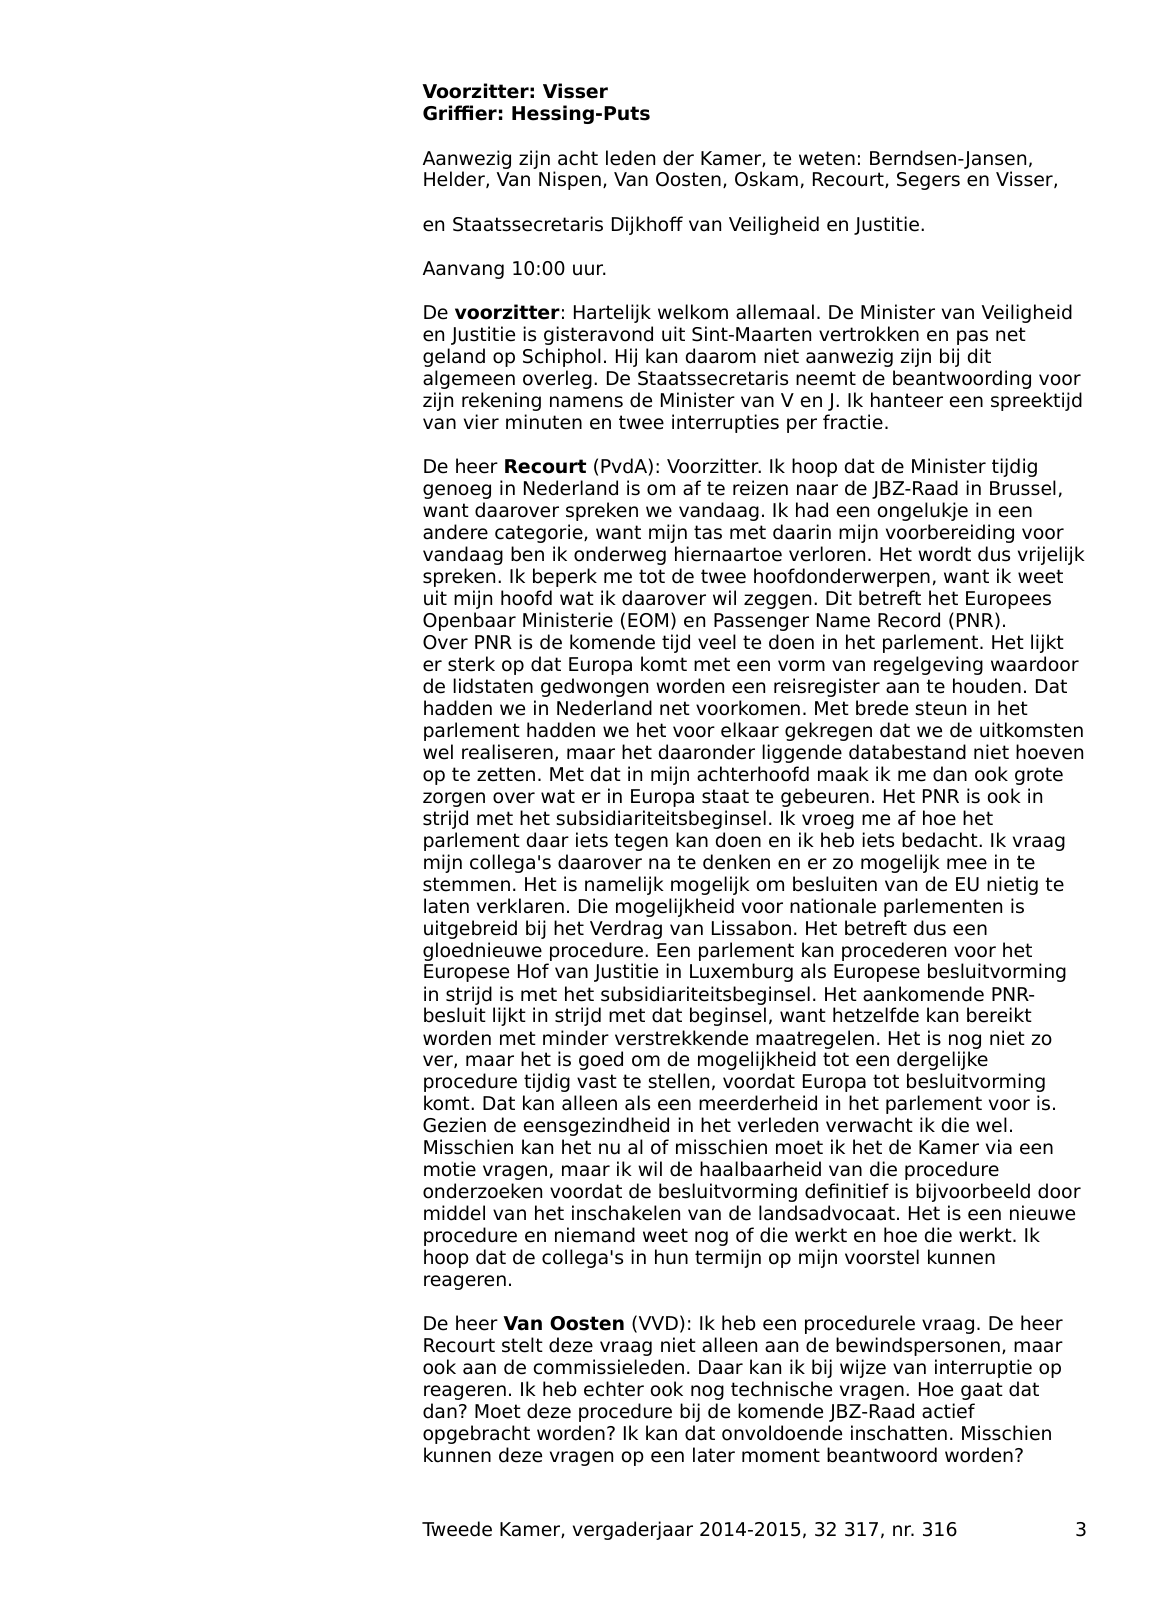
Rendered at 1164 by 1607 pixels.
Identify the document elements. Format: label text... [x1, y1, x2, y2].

text Voorzitter: Visser [422, 81, 1087, 103]
text De heer Van Oosten (VVD): Ik heb een procedurele vraag. De heer Recourt stelt deze vraag niet alleen aan de bewindspersonen, maar ook aan de commissieleden. Daar kan ik bij wijze van interruptie op reageren. Ik heb echter ook nog technische vragen. Hoe gaat dat dan? Moet deze procedure bij de komende JBZ-Raad actief opgebracht worden? Ik kan dat onvoldoende inschatten. Misschien kunnen deze vragen op een later moment beantwoord worden? [422, 1313, 1087, 1467]
text en Staatssecretaris Dijkhoff van Veiligheid en Justitie. [422, 213, 1087, 236]
text Aanwezig zijn acht leden der Kamer, te weten: Berndsen-Jansen, Helder, Van Nispen, Van Oosten, Oskam, Recourt, Segers en Visser, [422, 147, 1087, 191]
text De heer Recourt (PvdA): Voorzitter. Ik hoop dat de Minister tijdig genoeg in Nederland is om af te reizen naar de JBZ-Raad in Brussel, want daarover spreken we vandaag. Ik had een ongelukje in een andere categorie, want mijn tas met daarin mijn voorbereiding voor vandaag ben ik onderweg hiernaartoe verloren. Het wordt dus vrijelijk spreken. Ik beperk me tot de twee hoofdonderwerpen, want ik weet uit mijn hoofd wat ik daarover wil zeggen. Dit betreft het Europees Openbaar Ministerie (EOM) en Passenger Name Record (PNR). [422, 456, 1087, 632]
text Griffier: Hessing-Puts [422, 103, 1087, 125]
text Aanvang 10:00 uur. [422, 258, 1087, 280]
text Over PNR is de komende tijd veel te doen in het parlement. Het lijkt er sterk op dat Europa komt met een vorm van regelgeving waardoor de lidstaten gedwongen worden een reisregister aan te houden. Dat hadden we in Nederland net voorkomen. Met brede steun in het parlement hadden we het voor elkaar gekregen dat we de uitkomsten wel realiseren, maar het daaronder liggende databestand niet hoeven op te zetten. Met dat in mijn achterhoofd maak ik me dan ook grote zorgen over wat er in Europa staat te gebeuren. Het PNR is ook in strijd met het subsidiariteitsbeginsel. Ik vroeg me af hoe het parlement daar iets tegen kan doen en ik heb iets bedacht. Ik vraag mijn collega's daarover na te denken en er zo mogelijk mee in te stemmen. Het is namelijk mogelijk om besluiten van de EU nietig te laten verklaren. Die mogelijkheid voor nationale parlementen is uitgebreid bij het Verdrag van Lissabon. Het betreft dus een gloednieuwe procedure. Een parlement kan procederen voor het Europese Hof van Justitie in Luxemburg als Europese besluitvorming in strijd is met het subsidiariteitsbeginsel. Het aankomende PNR-besluit lijkt in strijd met dat beginsel, want hetzelfde kan bereikt worden met minder verstrekkende maatregelen. Het is nog niet zo ver, maar het is goed om de mogelijkheid tot een dergelijke procedure tijdig vast te stellen, voordat Europa tot besluitvorming komt. Dat kan alleen als een meerderheid in het parlement voor is. Gezien de eensgezindheid in het verleden verwacht ik die wel. Misschien kan het nu al of misschien moet ik het de Kamer via een motie vragen, maar ik wil de haalbaarheid van die procedure onderzoeken voordat de besluitvorming definitief is bijvoorbeeld door middel van het inschakelen van de landsadvocaat. Het is een nieuwe procedure en niemand weet nog of die werkt en hoe die werkt. Ik hoop dat de collega's in hun termijn op mijn voorstel kunnen reageren. [422, 632, 1087, 1291]
text De voorzitter: Hartelijk welkom allemaal. De Minister van Veiligheid en Justitie is gisteravond uit Sint-Maarten vertrokken en pas net geland op Schiphol. Hij kan daarom niet aanwezig zijn bij dit algemeen overleg. De Staatssecretaris neemt de beantwoording voor zijn rekening namens de Minister van V en J. Ik hanteer een spreektijd van vier minuten en twee interrupties per fractie. [422, 302, 1087, 434]
